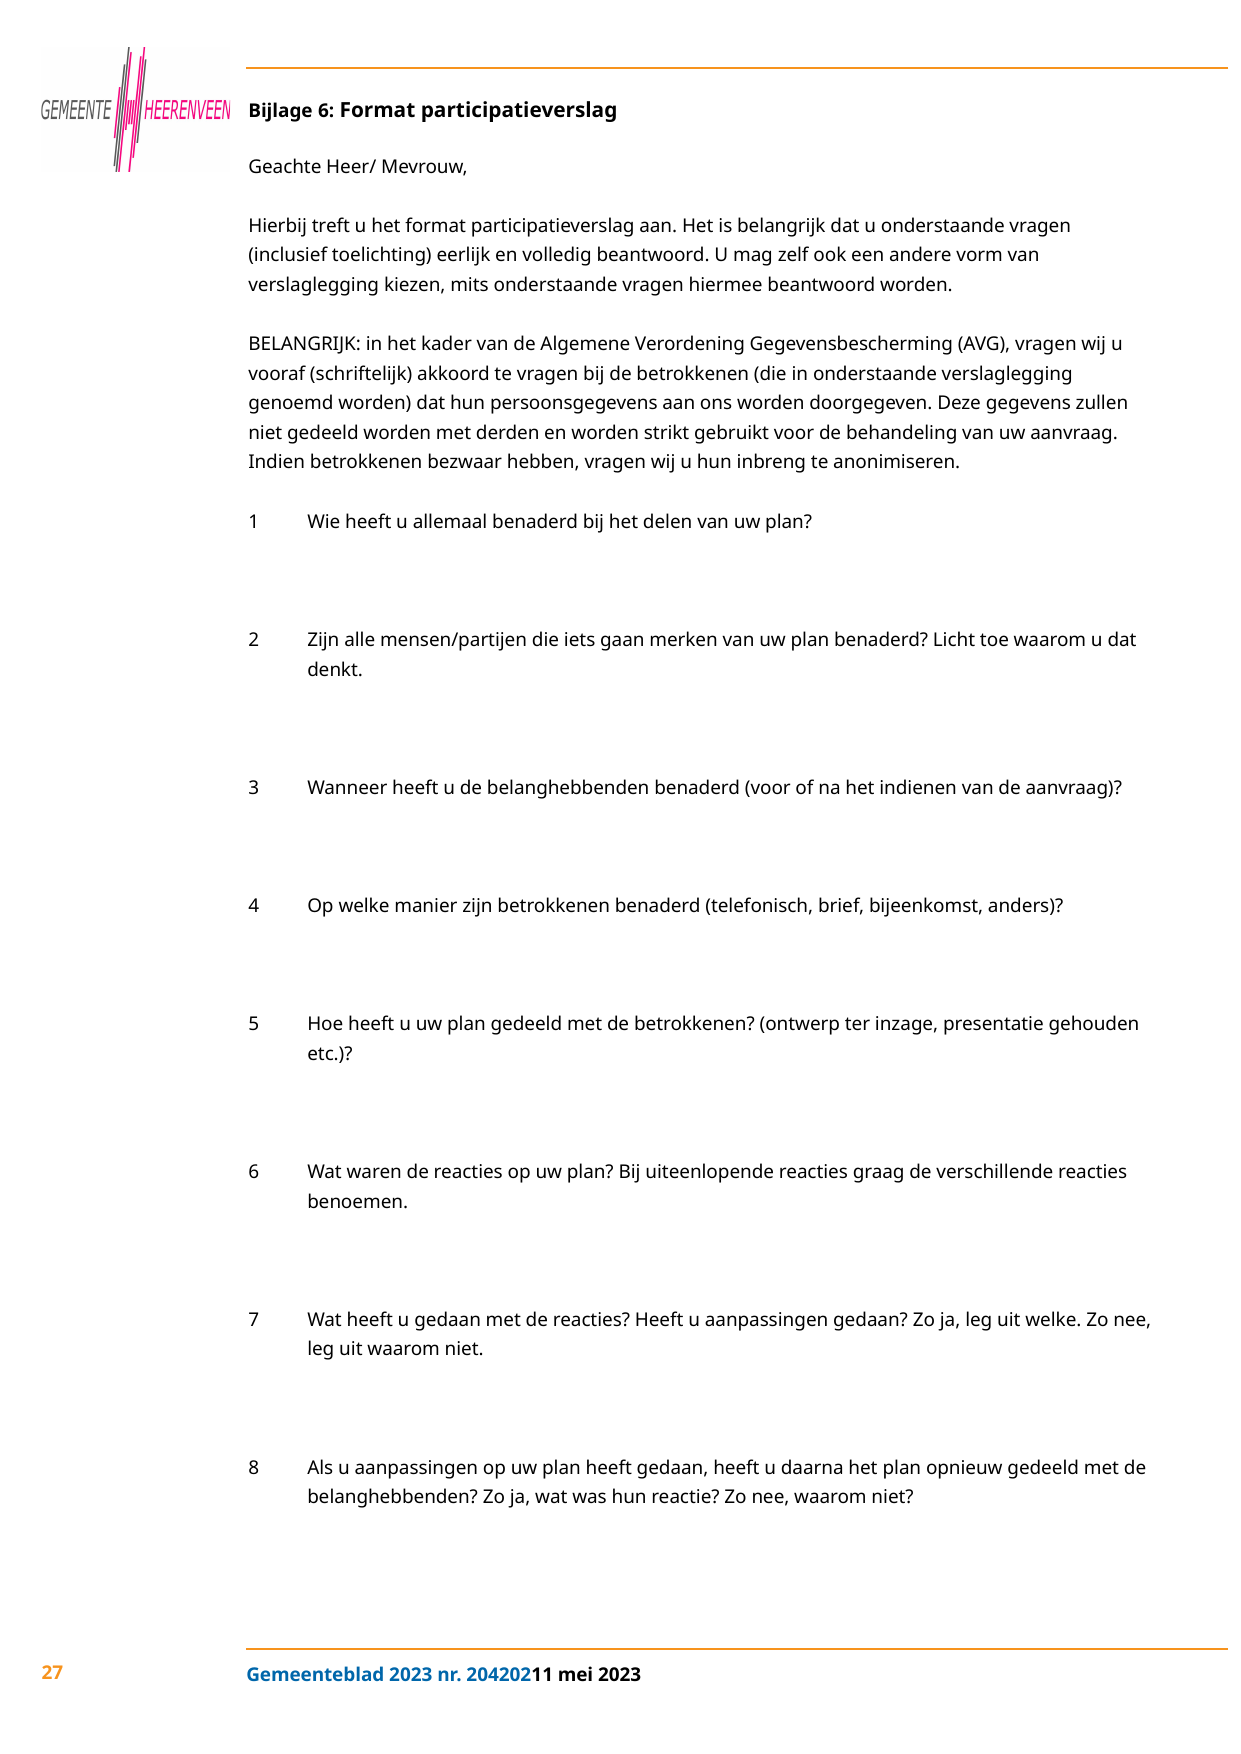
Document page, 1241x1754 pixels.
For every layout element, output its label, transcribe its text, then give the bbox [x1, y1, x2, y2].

list Hoe heeft u uw plan gedeeld met de betrokkenen? (ontwerp ter inzage, presentatie gehouden etc.)? [248, 1010, 1152, 1066]
table_header [307, 1395, 1211, 1421]
table_header [307, 1247, 1211, 1273]
table_header [307, 1099, 1211, 1125]
list Wat heeft u gedaan met de reacties? Heeft u aanpassingen gedaan? Zo ja, leg uit welke. Zo nee, leg uit waarom niet. [248, 1306, 1152, 1361]
picture [41, 47, 231, 172]
list Als u aanpassingen op uw plan heeft gedaan, heeft u daarna het plan opnieuw gedeeld met de belanghebbenden? Zo ja, wat was hun reactie? Zo nee, waarom niet? [248, 1454, 1152, 1509]
text Hierbij treft u het format participatieverslag aan. Het is belangrijk dat u onderstaande vragen (inclusief toelichting) eerlijk en volledig beantwoord. U mag zelf ook een andere vorm van verslaglegging kiezen, mits onderstaande vragen hiermee beantwoord worden. [248, 212, 1152, 297]
table_header [307, 833, 1211, 859]
list Wie heeft u allemaal benaderd bij het delen van uw plan? [248, 508, 1152, 534]
table_header [307, 951, 1211, 977]
list Zijn alle mensen/partijen die iets gaan merken van uw plan benaderd? Licht toe waarom u dat denkt. [248, 626, 1152, 681]
list Wat waren de reacties op uw plan? Bij uiteenlopende reacties graag de verschillende reacties benoemen. [248, 1158, 1152, 1213]
list Op welke manier zijn betrokkenen benaderd (telefonisch, brief, bijeenkomst, anders)? [248, 892, 1152, 918]
list Wanneer heeft u de belanghebbenden benaderd (voor of na het indienen van de aanvraag)? [248, 774, 1152, 800]
table_header [307, 715, 1211, 741]
text Bijlage 6: Format participatieverslag [248, 95, 1152, 123]
text Geachte Heer/ Mevrouw, [248, 153, 1152, 179]
text BELANGRIJK: in het kader van de Algemene Verordening Gegevensbescherming (AVG), vragen wij u vooraf (schriftelijk) akkoord te vragen bij de betrokkenen (die in onderstaande verslaglegging genoemd worden) dat hun persoonsgegevens aan ons worden doorgegeven. Deze gegevens zullen niet gedeeld worden met derden en worden strikt gebruikt voor de behandeling van uw aanvraag. Indien betrokkenen bezwaar hebben, vragen wij u hun inbreng te anonimiseren. [248, 330, 1152, 474]
table_header [307, 1543, 1211, 1568]
table_header [307, 567, 1211, 593]
